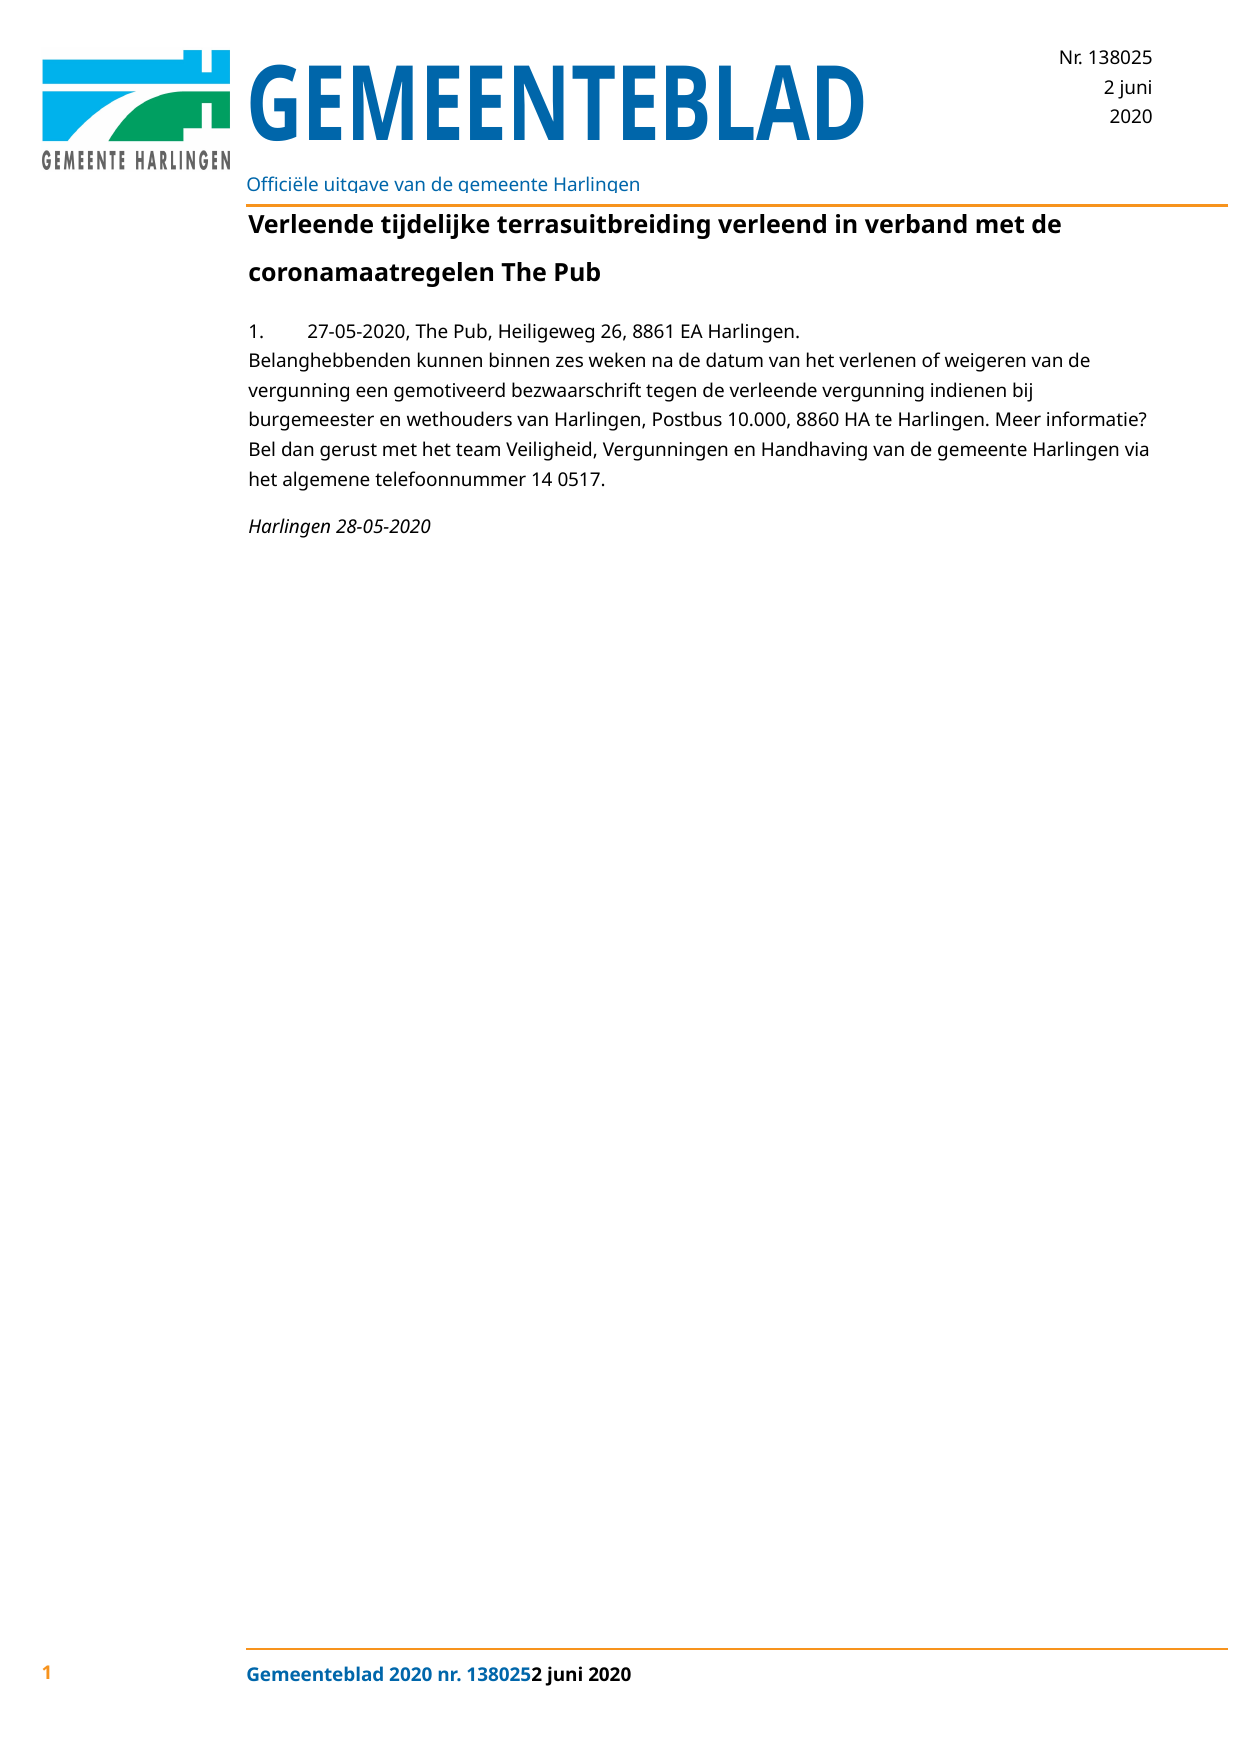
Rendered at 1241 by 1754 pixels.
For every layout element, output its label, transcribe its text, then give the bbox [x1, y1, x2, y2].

text Belanghebbenden kunnen binnen zes weken na de datum van het verlenen of weigeren van de vergunning een gemotiveerd bezwaarschrift tegen de verleende vergunning indienen bij burgemeester en wethouders van Harlingen, Postbus 10.000, 8860 HA te Harlingen. Meer informatie? Bel dan gerust met het team Veiligheid, Vergunningen en Handhaving van de gemeente Harlingen via het algemene telefoonnummer 14 0517. [248, 347, 1152, 492]
picture [41, 47, 231, 172]
text Harlingen 28-05-2020 [248, 514, 1152, 539]
text Verleende tijdelijke terrasuitbreiding verleend in verband met de coronamaatregelen The Pub [248, 207, 1152, 288]
list 27-05-2020, The Pub, Heiligeweg 26, 8861 EA Harlingen. [248, 318, 1152, 344]
